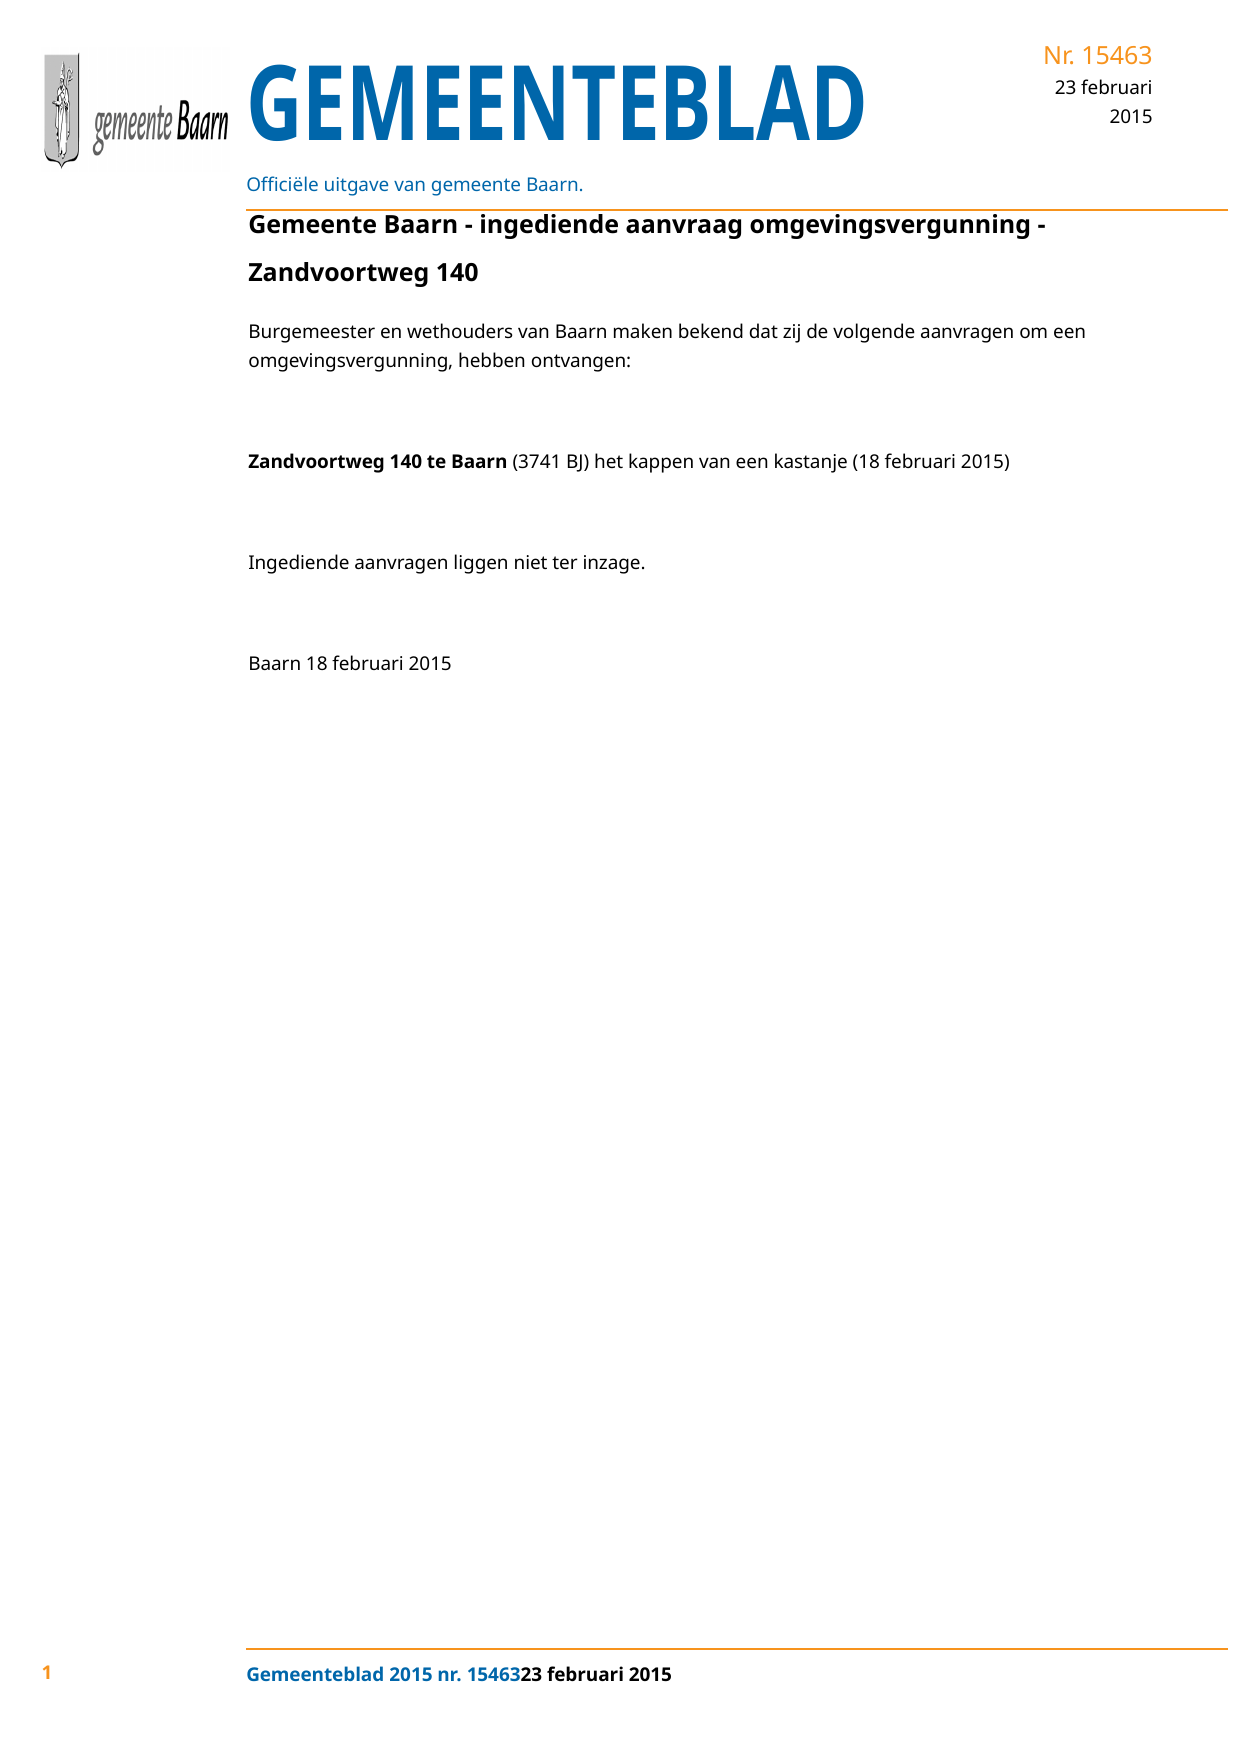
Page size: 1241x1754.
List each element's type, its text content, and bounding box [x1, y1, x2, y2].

text Zandvoortweg 140 te Baarn (3741 BJ) het kappen van een kastanje (18 februari 2015) [248, 448, 1152, 474]
text Burgemeester en wethouders van Baarn maken bekend dat zij de volgende aanvragen om een omgevingsvergunning, hebben ontvangen: [248, 318, 1152, 373]
text Gemeente Baarn - ingediende aanvraag omgevingsvergunning - Zandvoortweg 140 [248, 211, 1152, 288]
picture [41, 47, 231, 172]
text Ingediende aanvragen liggen niet ter inzage. [248, 549, 1152, 575]
text Baarn 18 februari 2015 [248, 650, 1152, 676]
